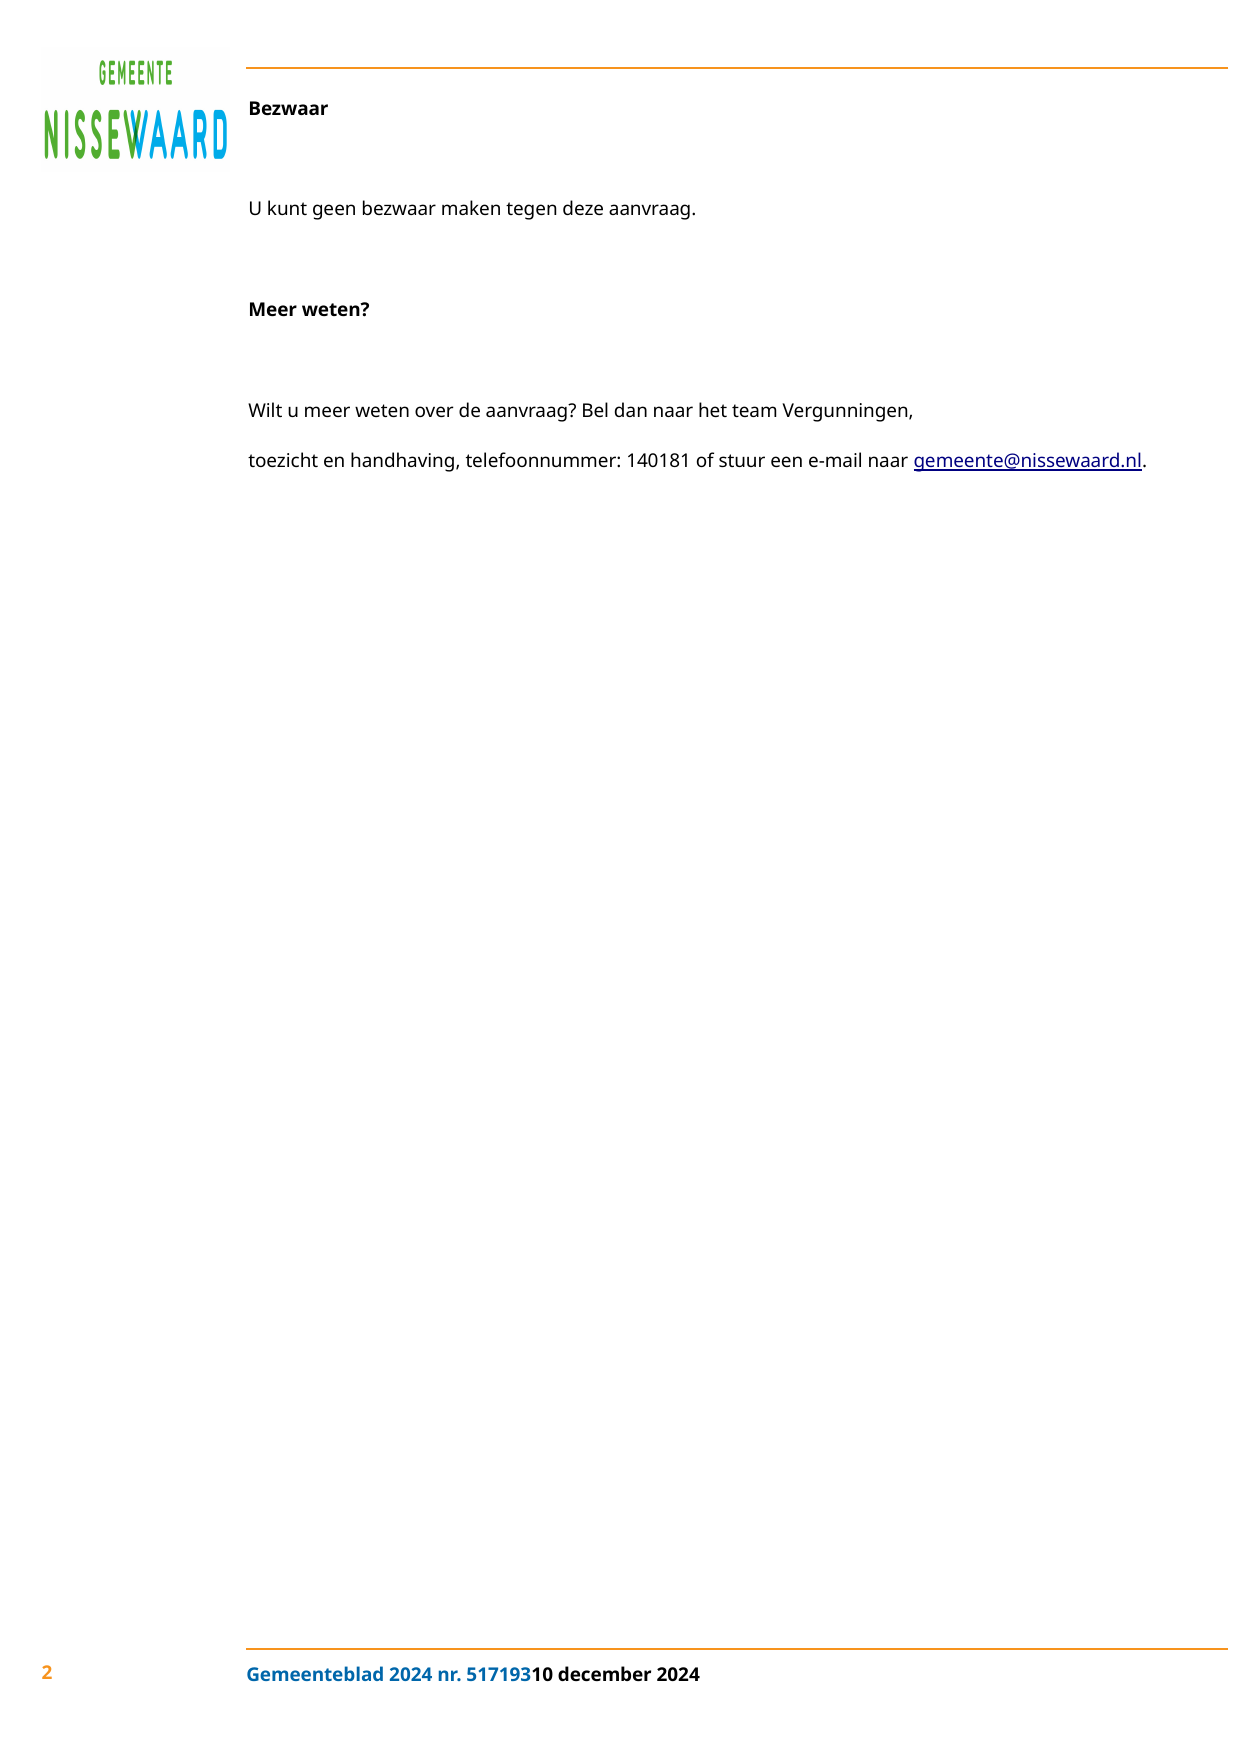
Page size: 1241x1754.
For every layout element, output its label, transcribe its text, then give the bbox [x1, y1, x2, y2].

text Meer weten? [248, 296, 1152, 322]
text toezicht en handhaving, telefoonnummer: 140181 of stuur een e-mail naar gemeente@nissewaard.nl. [248, 448, 1152, 473]
text Wilt u meer weten over de aanvraag? Bel dan naar het team Vergunningen, [248, 397, 1152, 423]
text Bezwaar [248, 95, 1152, 121]
picture [41, 47, 231, 172]
text U kunt geen bezwaar maken tegen deze aanvraag. [248, 196, 1152, 221]
